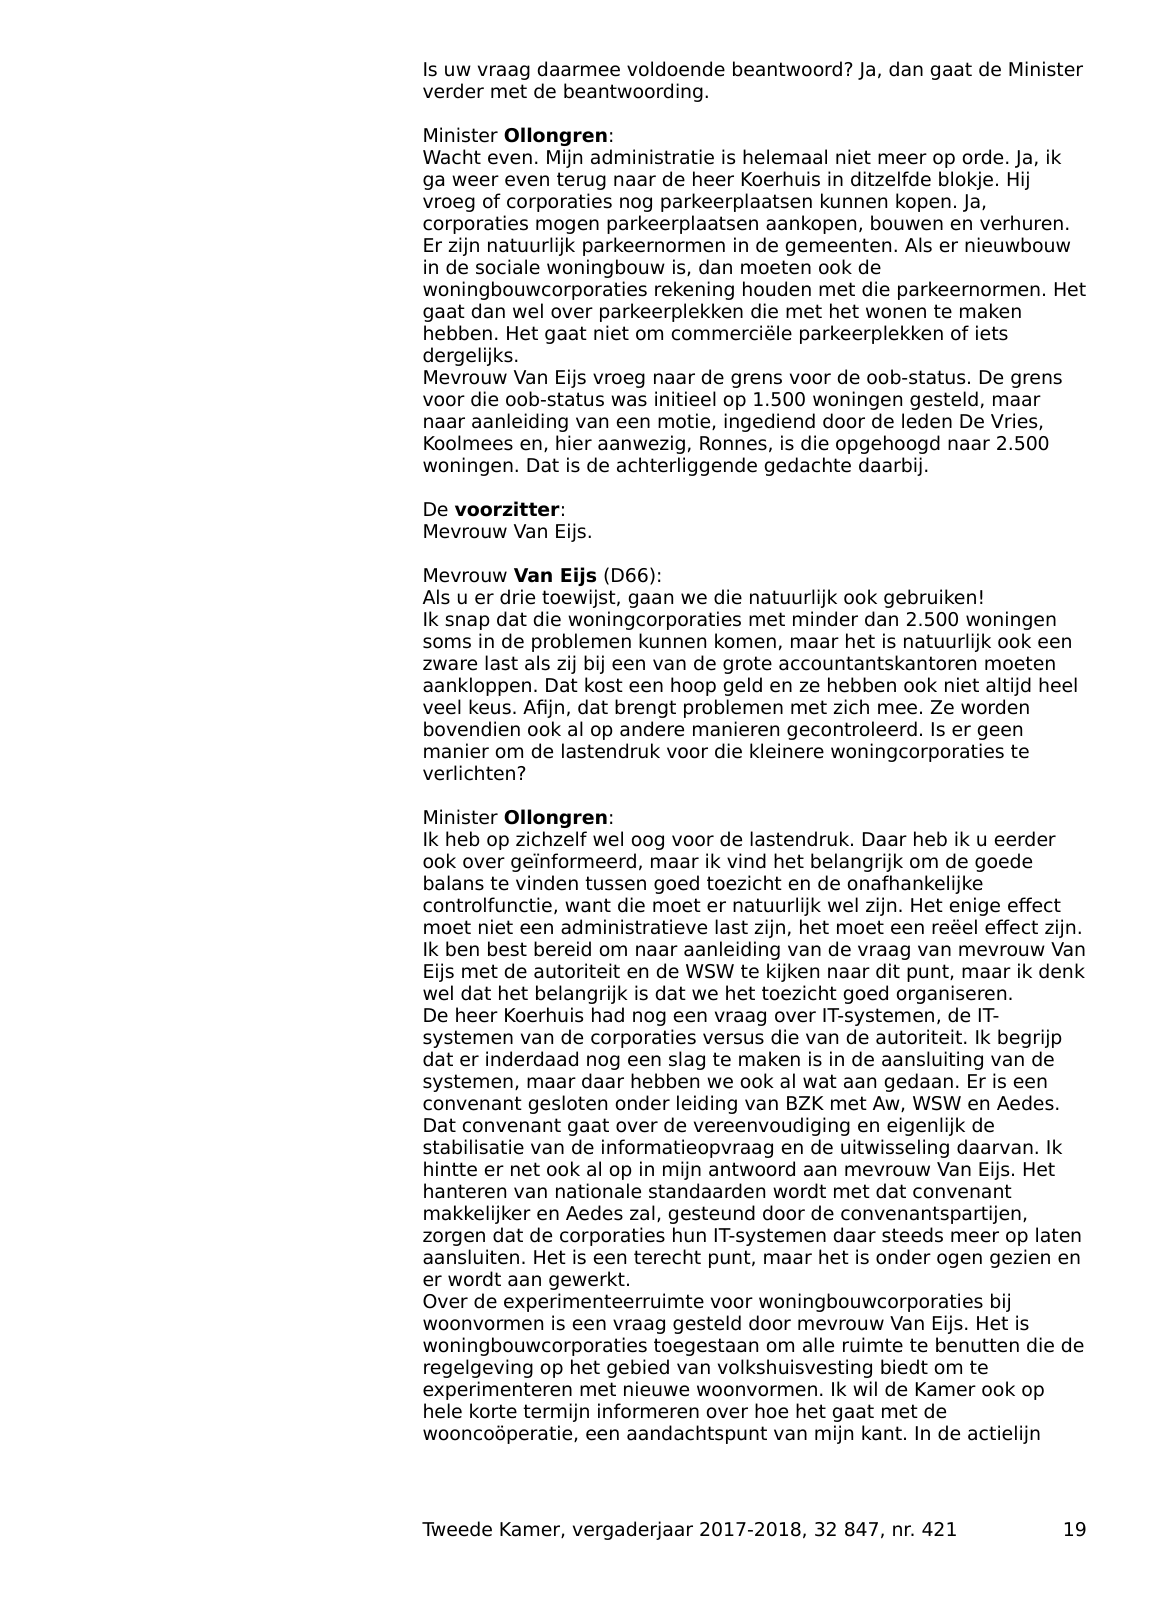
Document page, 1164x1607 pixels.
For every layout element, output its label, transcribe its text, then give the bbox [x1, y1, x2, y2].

text Ik snap dat die woningcorporaties met minder dan 2.500 woningen soms in de problemen kunnen komen, maar het is natuurlijk ook een zware last als zij bij een van de grote accountantskantoren moeten aankloppen. Dat kost een hoop geld en ze hebben ook niet altijd heel veel keus. Afijn, dat brengt problemen met zich mee. Ze worden bovendien ook al op andere manieren gecontroleerd. Is er geen manier om de lastendruk voor die kleinere woningcorporaties te verlichten? [422, 609, 1087, 785]
text De heer Koerhuis had nog een vraag over IT-systemen, de IT-systemen van de corporaties versus die van de autoriteit. Ik begrijp dat er inderdaad nog een slag te maken is in de aansluiting van de systemen, maar daar hebben we ook al wat aan gedaan. Er is een convenant gesloten onder leiding van BZK met Aw, WSW en Aedes. Dat convenant gaat over de vereenvoudiging en eigenlijk de stabilisatie van de informatieopvraag en de uitwisseling daarvan. Ik hintte er net ook al op in mijn antwoord aan mevrouw Van Eijs. Het hanteren van nationale standaarden wordt met dat convenant makkelijker en Aedes zal, gesteund door de convenantspartijen, zorgen dat de corporaties hun IT-systemen daar steeds meer op laten aansluiten. Het is een terecht punt, maar het is onder ogen gezien en er wordt aan gewerkt. [422, 1005, 1087, 1291]
text Mevrouw Van Eijs. [422, 521, 1087, 543]
text Is uw vraag daarmee voldoende beantwoord? Ja, dan gaat de Minister verder met de beantwoording. [422, 59, 1087, 103]
text Als u er drie toewijst, gaan we die natuurlijk ook gebruiken! [422, 587, 1087, 609]
text Mevrouw Van Eijs (D66): [422, 565, 1087, 587]
text Minister Ollongren: [422, 125, 1087, 147]
text Ik heb op zichzelf wel oog voor de lastendruk. Daar heb ik u eerder ook over geïnformeerd, maar ik vind het belangrijk om de goede balans te vinden tussen goed toezicht en de onafhankelijke controlfunctie, want die moet er natuurlijk wel zijn. Het enige effect moet niet een administratieve last zijn, het moet een reëel effect zijn. Ik ben best bereid om naar aanleiding van de vraag van mevrouw Van Eijs met de autoriteit en de WSW te kijken naar dit punt, maar ik denk wel dat het belangrijk is dat we het toezicht goed organiseren. [422, 829, 1087, 1005]
text Mevrouw Van Eijs vroeg naar de grens voor de oob-status. De grens voor die oob-status was initieel op 1.500 woningen gesteld, maar naar aanleiding van een motie, ingediend door de leden De Vries, Koolmees en, hier aanwezig, Ronnes, is die opgehoogd naar 2.500 woningen. Dat is de achterliggende gedachte daarbij. [422, 367, 1087, 477]
text Minister Ollongren: [422, 807, 1087, 829]
text De voorzitter: [422, 499, 1087, 521]
text Wacht even. Mijn administratie is helemaal niet meer op orde. Ja, ik ga weer even terug naar de heer Koerhuis in ditzelfde blokje. Hij vroeg of corporaties nog parkeerplaatsen kunnen kopen. Ja, corporaties mogen parkeerplaatsen aankopen, bouwen en verhuren. Er zijn natuurlijk parkeernormen in de gemeenten. Als er nieuwbouw in de sociale woningbouw is, dan moeten ook de woningbouwcorporaties rekening houden met die parkeernormen. Het gaat dan wel over parkeerplekken die met het wonen te maken hebben. Het gaat niet om commerciële parkeerplekken of iets dergelijks. [422, 147, 1087, 367]
text Over de experimenteerruimte voor woningbouwcorporaties bij woonvormen is een vraag gesteld door mevrouw Van Eijs. Het is woningbouwcorporaties toegestaan om alle ruimte te benutten die de regelgeving op het gebied van volkshuisvesting biedt om te experimenteren met nieuwe woonvormen. Ik wil de Kamer ook op hele korte termijn informeren over hoe het gaat met de wooncoöperatie, een aandachtspunt van mijn kant. In de actielijn [422, 1291, 1087, 1444]
